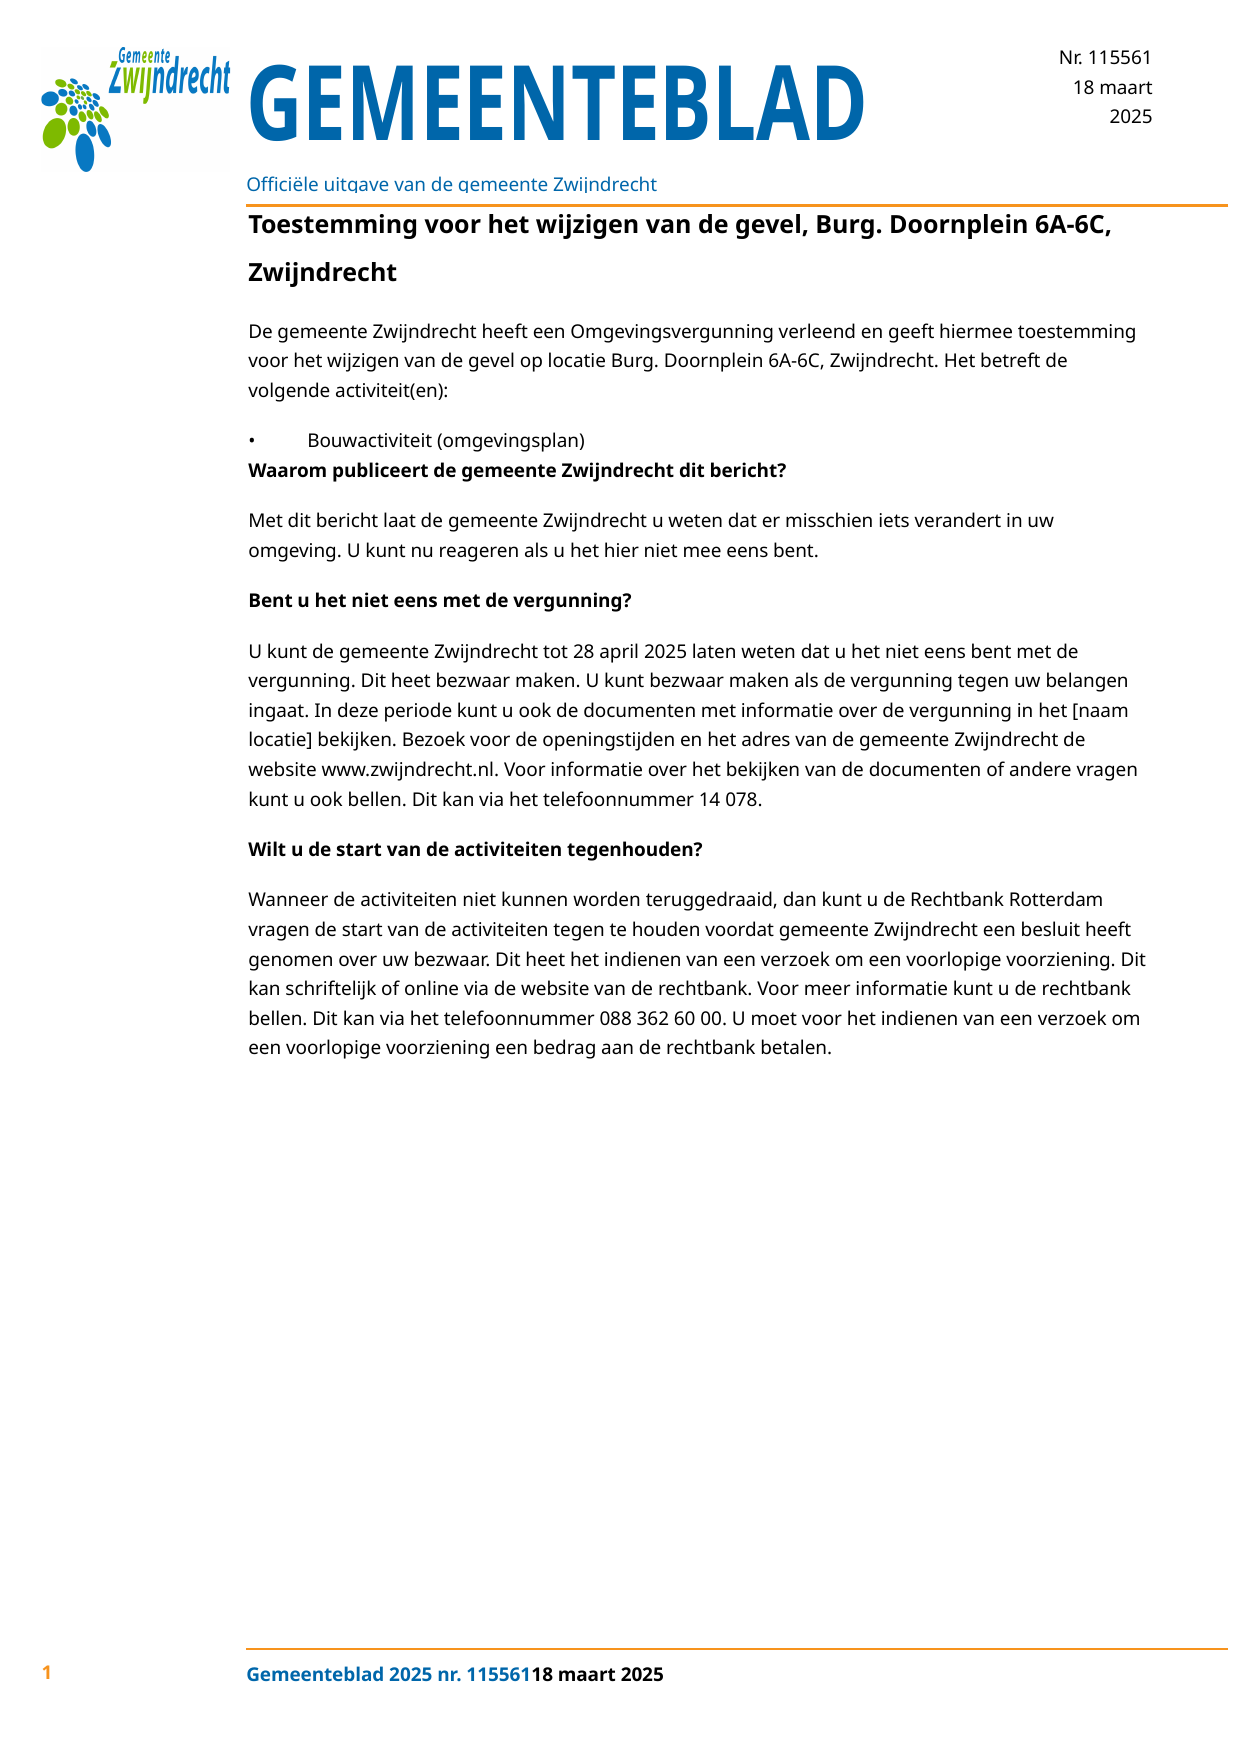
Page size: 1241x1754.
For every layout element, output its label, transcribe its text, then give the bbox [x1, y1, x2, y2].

text Wanneer de activiteiten niet kunnen worden teruggedraaid, dan kunt u de Rechtbank Rotterdam vragen de start van de activiteiten tegen te houden voordat gemeente Zwijndrecht een besluit heeft genomen over uw bezwaar. Dit heet het indienen van een verzoek om een voorlopige voorziening. Dit kan schriftelijk of online via de website van de rechtbank. Voor meer informatie kunt u de rechtbank bellen. Dit kan via het telefoonnummer 088 362 60 00. U moet voor het indienen van een verzoek om een voorlopige voorziening een bedrag aan de rechtbank betalen. [248, 887, 1152, 1060]
text Waarom publiceert de gemeente Zwijndrecht dit bericht? [248, 457, 1152, 483]
text Toestemming voor het wijzigen van de gevel, Burg. Doornplein 6A-6C, Zwijndrecht [248, 207, 1152, 288]
list Bouwactiviteit (omgevingsplan) [248, 427, 1152, 453]
picture [41, 47, 231, 172]
text Bent u het niet eens met de vergunning? [248, 587, 1152, 613]
text Wilt u de start van de activiteiten tegenhouden? [248, 836, 1152, 862]
text Met dit bericht laat de gemeente Zwijndrecht u weten dat er misschien iets verandert in uw omgeving. U kunt nu reageren als u het hier niet mee eens bent. [248, 507, 1152, 563]
text De gemeente Zwijndrecht heeft een Omgevingsvergunning verleend en geeft hiermee toestemming voor het wijzigen van de gevel op locatie Burg. Doornplein 6A-6C, Zwijndrecht. Het betreft de volgende activiteit(en): [248, 318, 1152, 403]
text U kunt de gemeente Zwijndrecht tot 28 april 2025 laten weten dat u het niet eens bent met de vergunning. Dit heet bezwaar maken. U kunt bezwaar maken als de vergunning tegen uw belangen ingaat. In deze periode kunt u ook de documenten met informatie over de vergunning in het [naam locatie] bekijken. Bezoek voor de openingstijden en het adres van de gemeente Zwijndrecht de website www.zwijndrecht.nl. Voor informatie over het bekijken van de documenten of andere vragen kunt u ook bellen. Dit kan via het telefoonnummer 14 078. [248, 638, 1152, 812]
